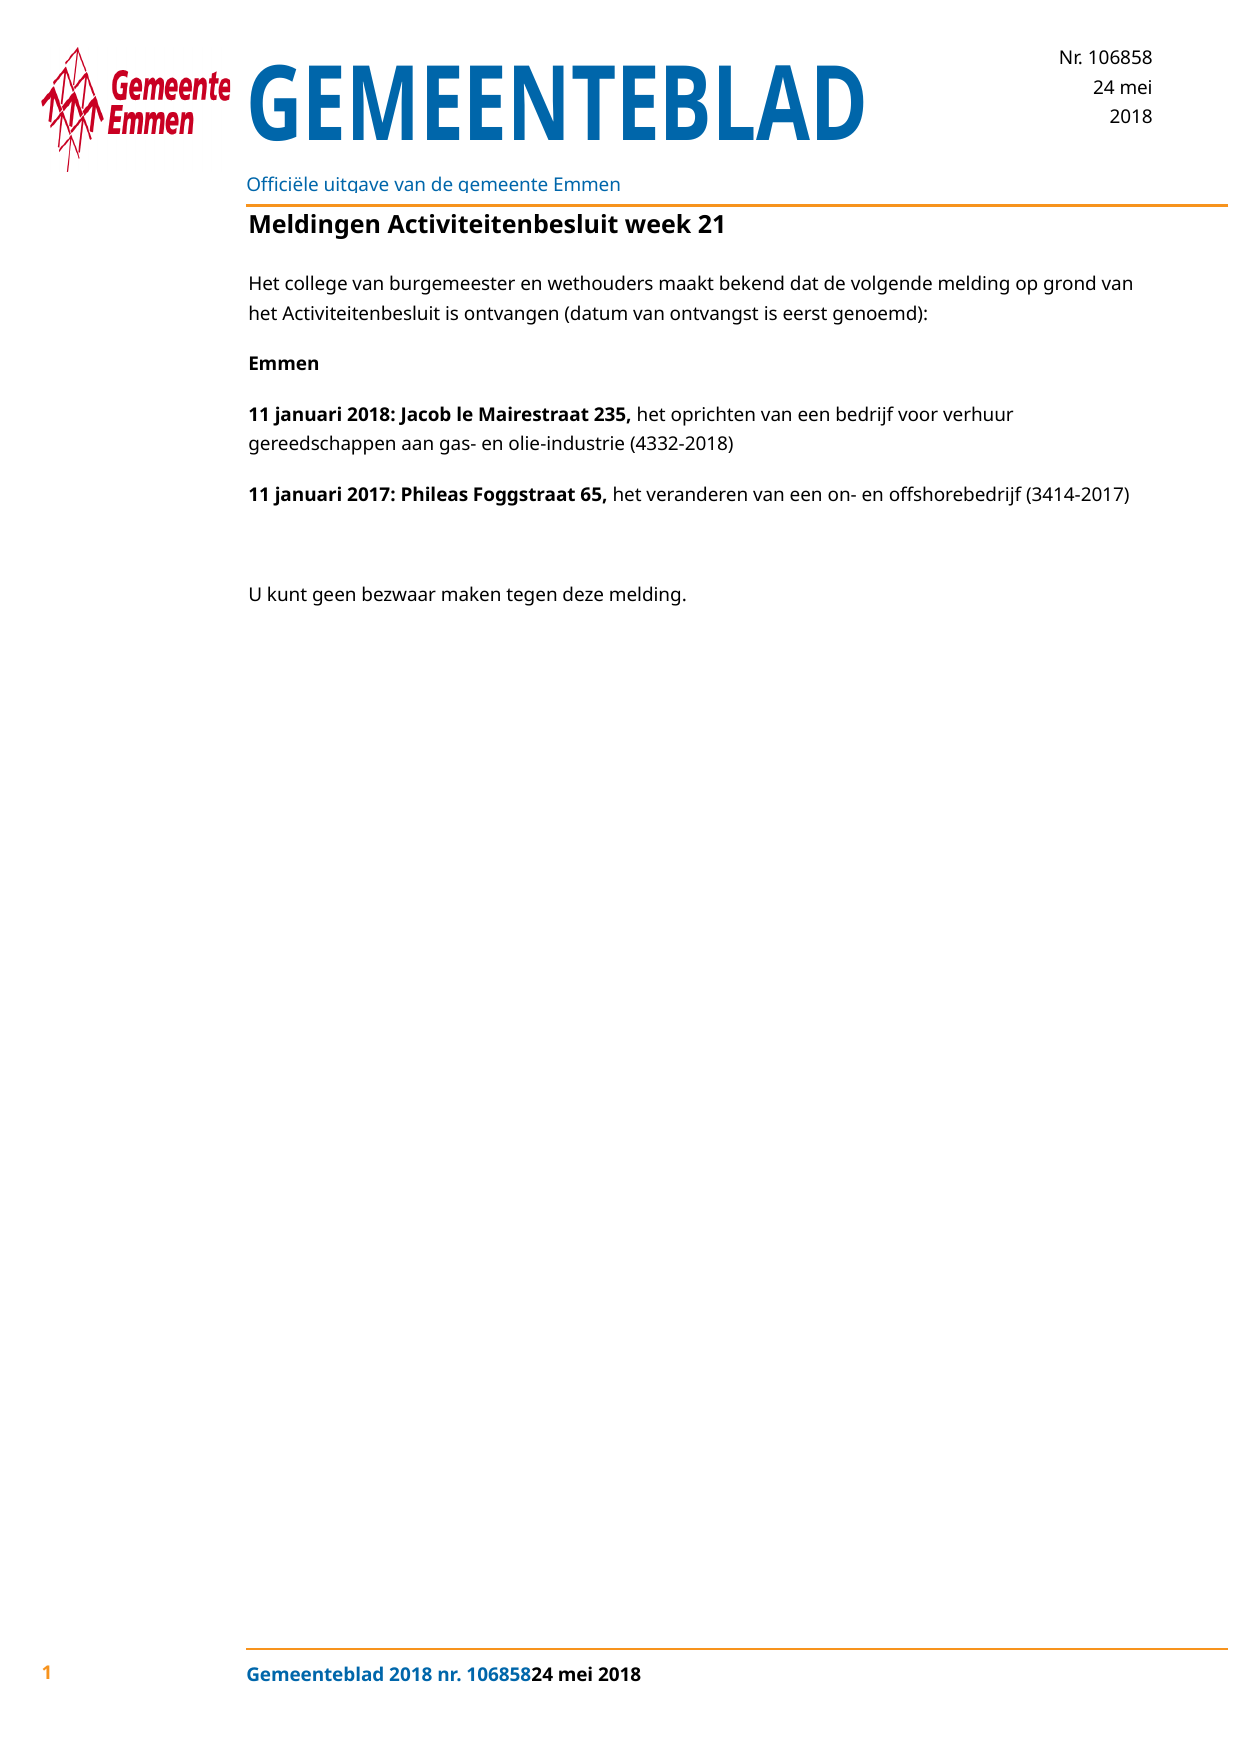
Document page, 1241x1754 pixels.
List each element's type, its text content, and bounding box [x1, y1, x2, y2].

text 11 januari 2017: Phileas Foggstraat 65, het veranderen van een on- en offshorebedrijf (3414-2017) [248, 481, 1152, 506]
picture [41, 47, 231, 172]
text Het college van burgemeester en wethouders maakt bekend dat de volgende melding op grond van het Activiteitenbesluit is ontvan­gen (datum van ontvangst is eerst genoemd): [248, 270, 1152, 326]
text Meldingen Activiteitenbesluit week 21 [248, 207, 1152, 241]
text 11 januari 2018: Jacob le Mairestraat 235, het oprichten van een bedrijf voor verhuur gereedschappen aan gas- en olie-industrie (4332-2018) [248, 401, 1152, 456]
text U kunt geen bezwaar maken tegen deze melding. [248, 582, 1152, 607]
text Emmen [248, 350, 1152, 376]
